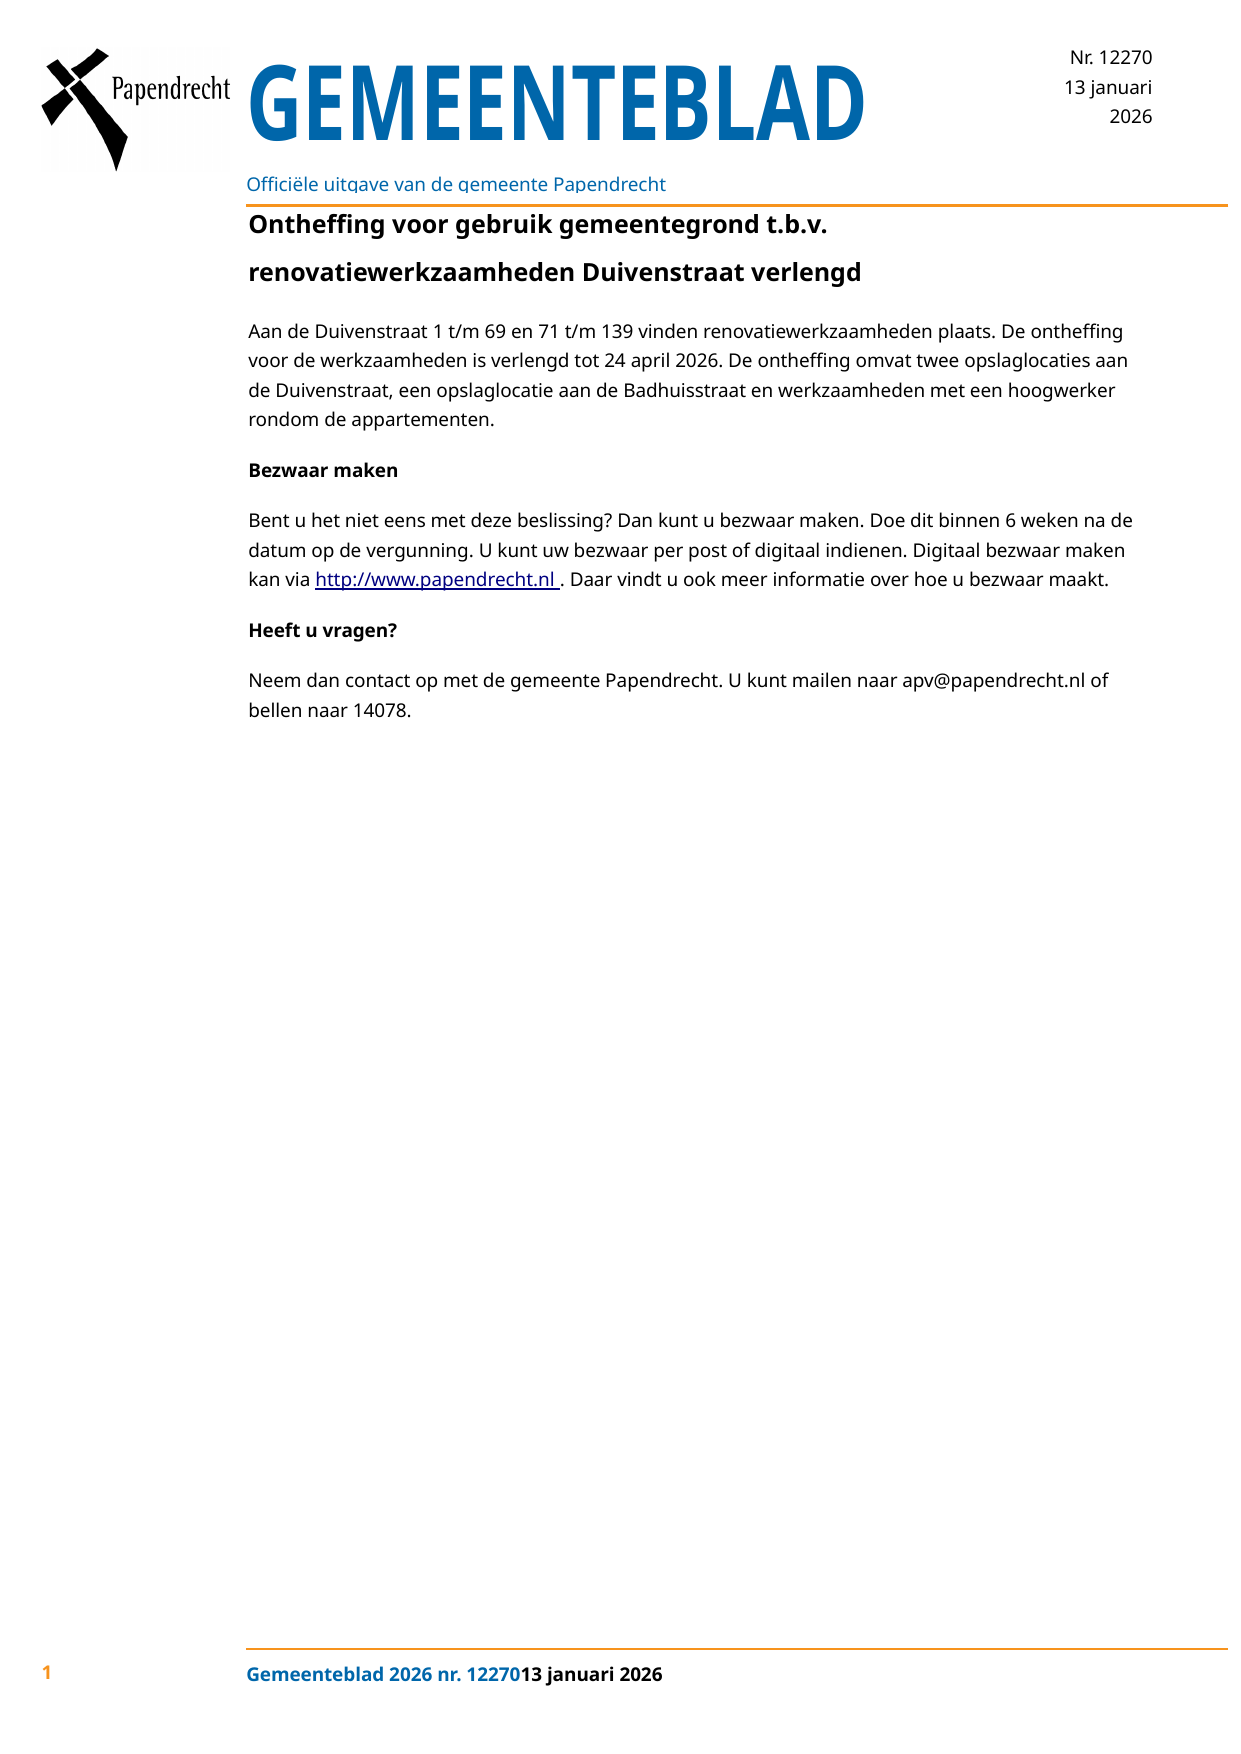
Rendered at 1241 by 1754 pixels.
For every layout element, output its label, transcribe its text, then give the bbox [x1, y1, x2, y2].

text Aan de Duivenstraat 1 t/m 69 en 71 t/m 139 vinden renovatiewerkzaamheden plaats. De ontheffing voor de werkzaamheden is verlengd tot 24 april 2026. De ontheffing omvat twee opslaglocaties aan de Duivenstraat, een opslaglocatie aan de Badhuisstraat en werkzaamheden met een hoogwerker rondom de appartementen. [248, 318, 1152, 432]
text Neem dan contact op met de gemeente Papendrecht. U kunt mailen naar apv@papendrecht.nl of bellen naar 14078. [248, 667, 1152, 723]
text Bent u het niet eens met deze beslissing? Dan kunt u bezwaar maken. Doe dit binnen 6 weken na de datum op de vergunning. U kunt uw bezwaar per post of digitaal indienen. Digitaal bezwaar maken kan via http://www.papendrecht.nl . Daar vindt u ook meer informatie over hoe u bezwaar maakt. [248, 507, 1152, 592]
text Heeft u vragen? [248, 617, 1152, 643]
text Bezwaar maken [248, 457, 1152, 483]
picture [41, 47, 231, 172]
text Ontheffing voor gebruik gemeentegrond t.b.v. renovatiewerkzaamheden Duivenstraat verlengd [248, 207, 1152, 288]
